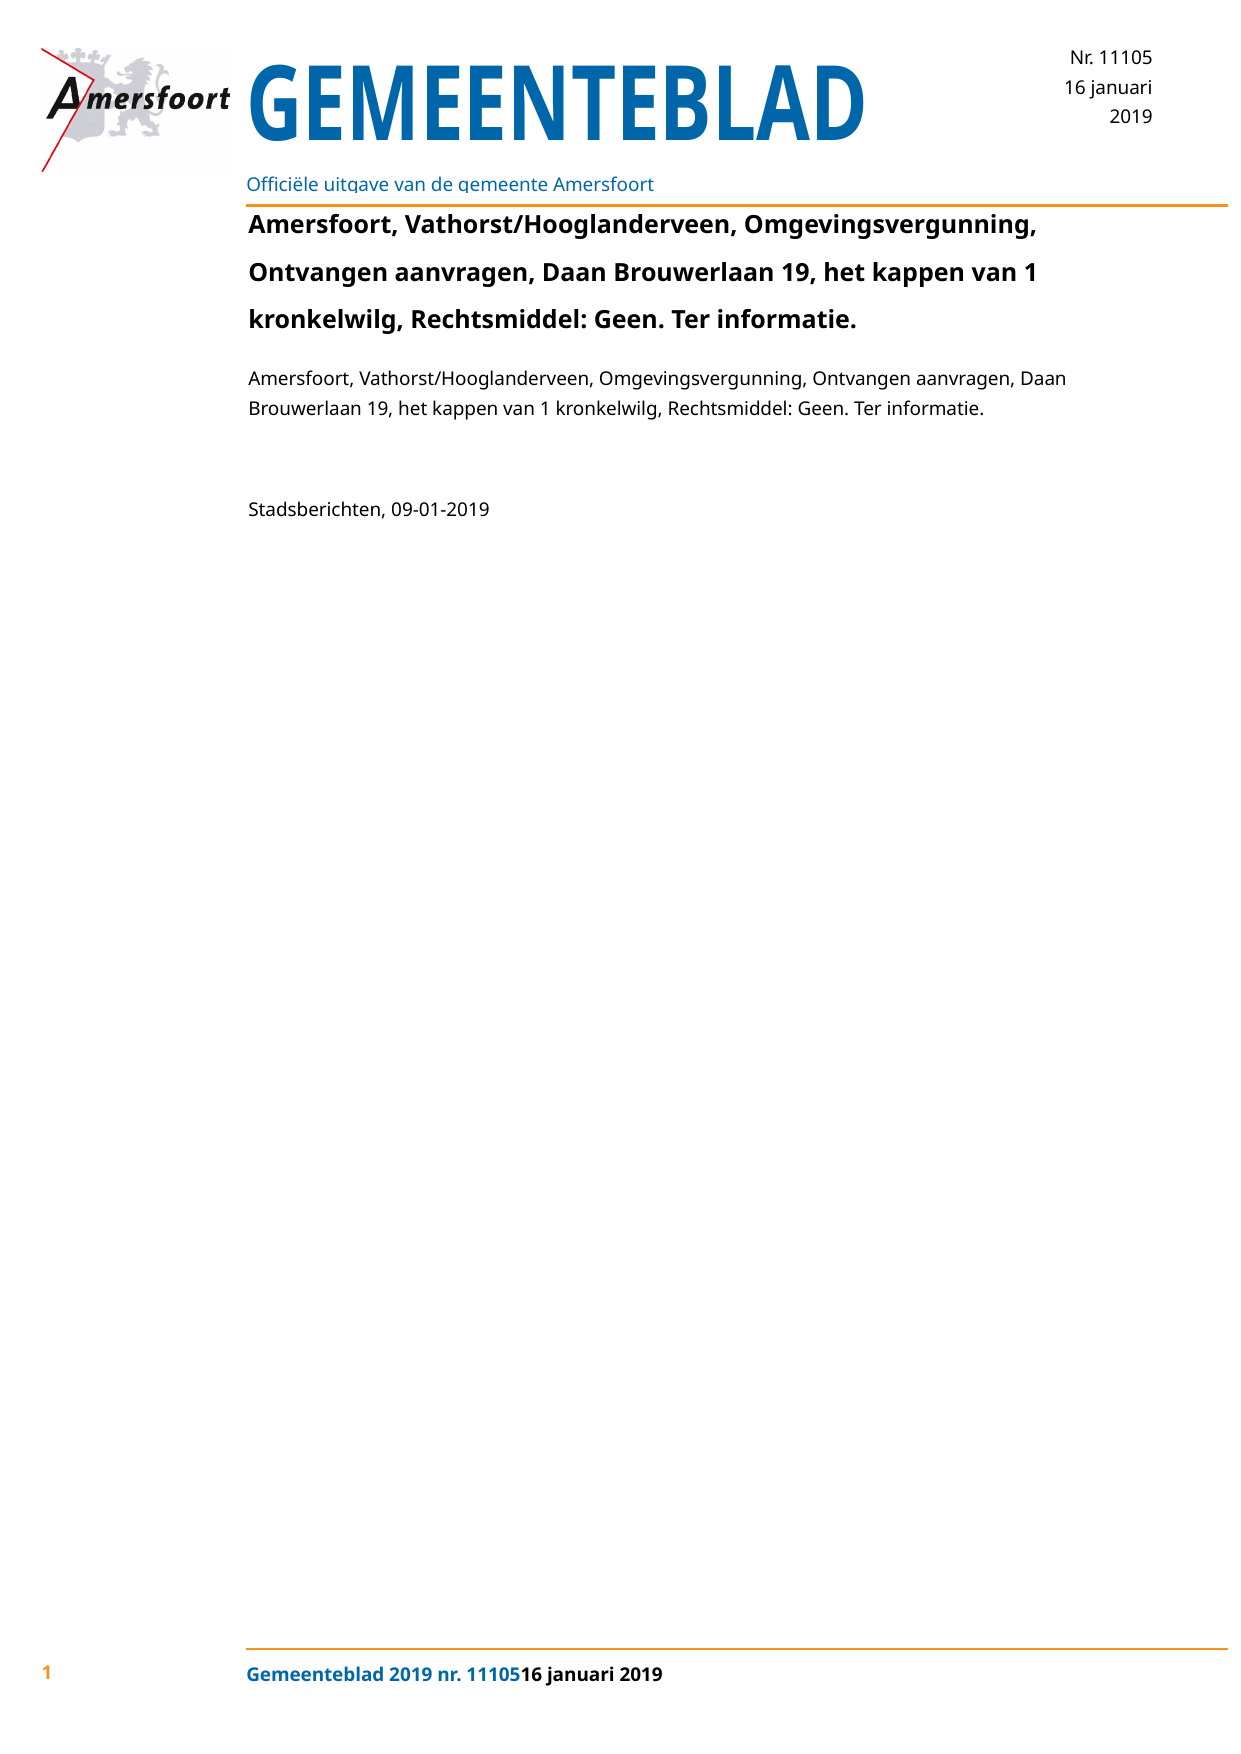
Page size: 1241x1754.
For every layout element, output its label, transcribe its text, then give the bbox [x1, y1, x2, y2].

text Amersfoort, Vathorst/Hooglanderveen, Omgevingsvergunning, Ontvangen aanvragen, Daan Brouwerlaan 19, het kappen van 1 kronkelwilg, Rechtsmiddel: Geen. Ter informatie. [248, 366, 1152, 421]
text Amersfoort, Vathorst/Hooglanderveen, Omgevingsvergunning, Ontvangen aanvragen, Daan Brouwerlaan 19, het kappen van 1 kronkelwilg, Rechtsmiddel: Geen. Ter informatie. [248, 207, 1152, 336]
text Stadsberichten, 09-01-2019 [248, 496, 1152, 522]
picture [41, 47, 231, 172]
